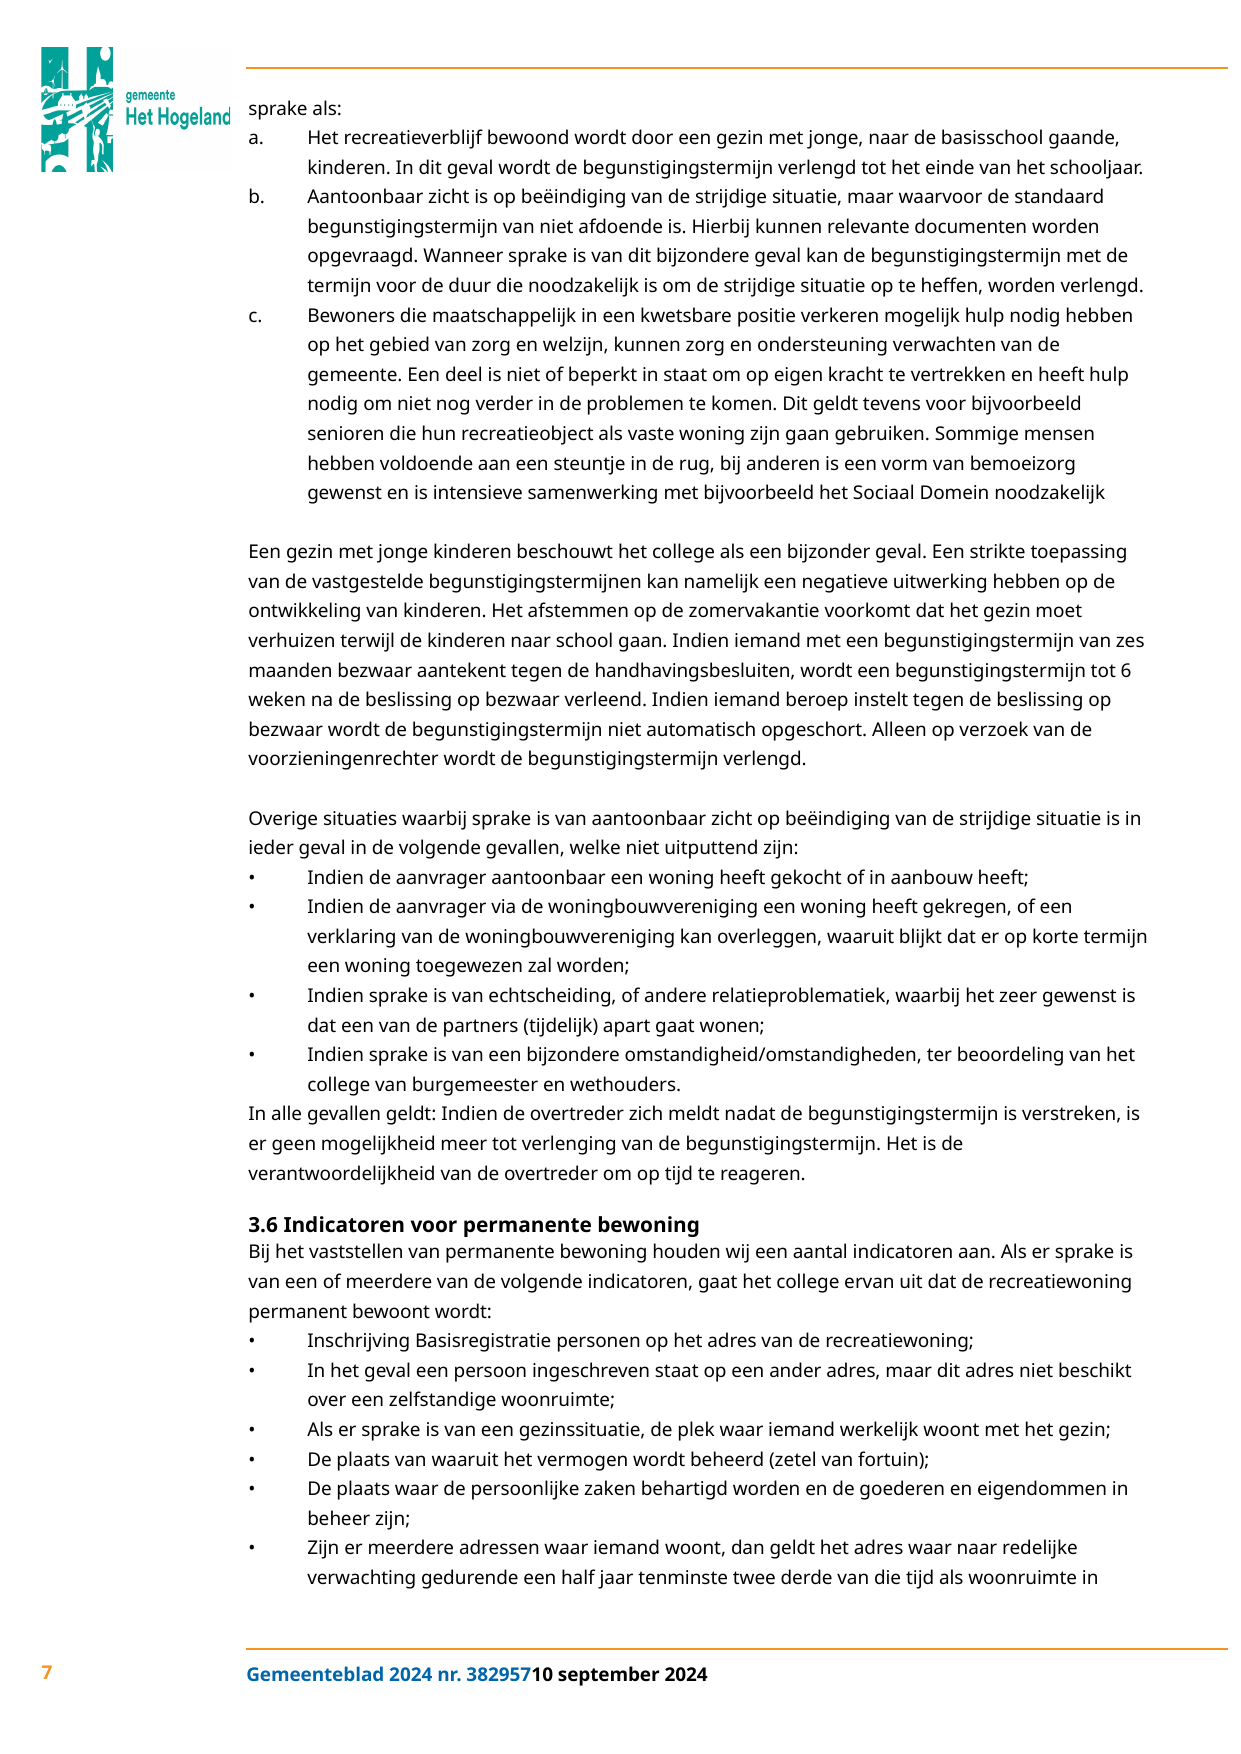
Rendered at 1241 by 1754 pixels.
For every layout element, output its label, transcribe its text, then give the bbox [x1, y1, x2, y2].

list Bewoners die maatschappelijk in een kwetsbare positie verkeren mogelijk hulp nodig hebben op het gebied van zorg en welzijn, kunnen zorg en ondersteuning verwachten van de gemeente. Een deel is niet of beperkt in staat om op eigen kracht te vertrekken en heeft hulp nodig om niet nog verder in de problemen te komen. Dit geldt tevens voor bijvoorbeeld senioren die hun recreatieobject als vaste woning zijn gaan gebruiken. Sommige mensen hebben voldoende aan een steuntje in de rug, bij anderen is een vorm van bemoeizorg gewenst en is intensieve samenwerking met bijvoorbeeld het Sociaal Domein noodzakelijk [248, 302, 1152, 505]
text Bij het vaststellen van permanente bewoning houden wij een aantal indicatoren aan. Als er sprake is van een of meerdere van de volgende indicatoren, gaat het college ervan uit dat de recreatiewoning permanent bewoont wordt: [248, 1239, 1152, 1323]
list Inschrijving Basisregistratie personen op het adres van de recreatiewoning; [248, 1327, 1152, 1353]
list In het geval een persoon ingeschreven staat op een ander adres, maar dit adres niet beschikt over een zelfstandige woonruimte; [248, 1357, 1152, 1412]
list Indien de aanvrager via de woningbouwvereniging een woning heeft gekregen, of een verklaring van de woningbouwvereniging kan overleggen, waaruit blijkt dat er op korte termijn een woning toegewezen zal worden; [248, 893, 1152, 978]
picture [41, 47, 231, 172]
list Indien sprake is van een bijzondere omstandigheid/omstandigheden, ter beoordeling van het college van burgemeester en wethouders. [248, 1041, 1152, 1097]
list Zijn er meerdere adressen waar iemand woont, dan geldt het adres waar naar redelijke verwachting gedurende een half jaar tenminste twee derde van die tijd als woonruimte in [248, 1534, 1152, 1590]
text 3.6 Indicatoren voor permanente bewoning [248, 1210, 1152, 1239]
list De plaats van waaruit het vermogen wordt beheerd (zetel van fortuin); [248, 1446, 1152, 1471]
list Het recreatieverblijf bewoond wordt door een gezin met jonge, naar de basisschool gaande, kinderen. In dit geval wordt de begunstigingstermijn verlengd tot het einde van het schooljaar. [248, 124, 1152, 180]
list Indien de aanvrager aantoonbaar een woning heeft gekocht of in aanbouw heeft; [248, 864, 1152, 890]
list Als er sprake is van een gezinssituatie, de plek waar iemand werkelijk woont met het gezin; [248, 1416, 1152, 1442]
list De plaats waar de persoonlijke zaken behartigd worden en de goederen en eigendommen in beheer zijn; [248, 1475, 1152, 1531]
text sprake als: [248, 95, 1152, 121]
text Overige situaties waarbij sprake is van aantoonbaar zicht op beëindiging van de strijdige situatie is in ieder geval in de volgende gevallen, welke niet uitputtend zijn: [248, 805, 1152, 860]
text Een gezin met jonge kinderen beschouwt het college als een bijzonder geval. Een strikte toepassing van de vastgestelde begunstigingstermijnen kan namelijk een negatieve uitwerking hebben op de ontwikkeling van kinderen. Het afstemmen op de zomervakantie voorkomt dat het gezin moet verhuizen terwijl de kinderen naar school gaan. Indien iemand met een begunstigingstermijn van zes maanden bezwaar aantekent tegen de handhavingsbesluiten, wordt een begunstigingstermijn tot 6 weken na de beslissing op bezwaar verleend. Indien iemand beroep instelt tegen de beslissing op bezwaar wordt de begunstigingstermijn niet automatisch opgeschort. Alleen op verzoek van de voorzieningenrechter wordt de begunstigingstermijn verlengd. [248, 538, 1152, 771]
list Aantoonbaar zicht is op beëindiging van de strijdige situatie, maar waarvoor de standaard begunstigingstermijn van niet afdoende is. Hierbij kunnen relevante documenten worden opgevraagd. Wanneer sprake is van dit bijzondere geval kan de begunstigingstermijn met de termijn voor de duur die noodzakelijk is om de strijdige situatie op te heffen, worden verlengd. [248, 183, 1152, 298]
list Indien sprake is van echtscheiding, of andere relatieproblematiek, waarbij het zeer gewenst is dat een van de partners (tijdelijk) apart gaat wonen; [248, 982, 1152, 1038]
text In alle gevallen geldt: Indien de overtreder zich meldt nadat de begunstigingstermijn is verstreken, is er geen mogelijkheid meer tot verlenging van de begunstigingstermijn. Het is de verantwoordelijkheid van de overtreder om op tijd te reageren. [248, 1101, 1152, 1186]
